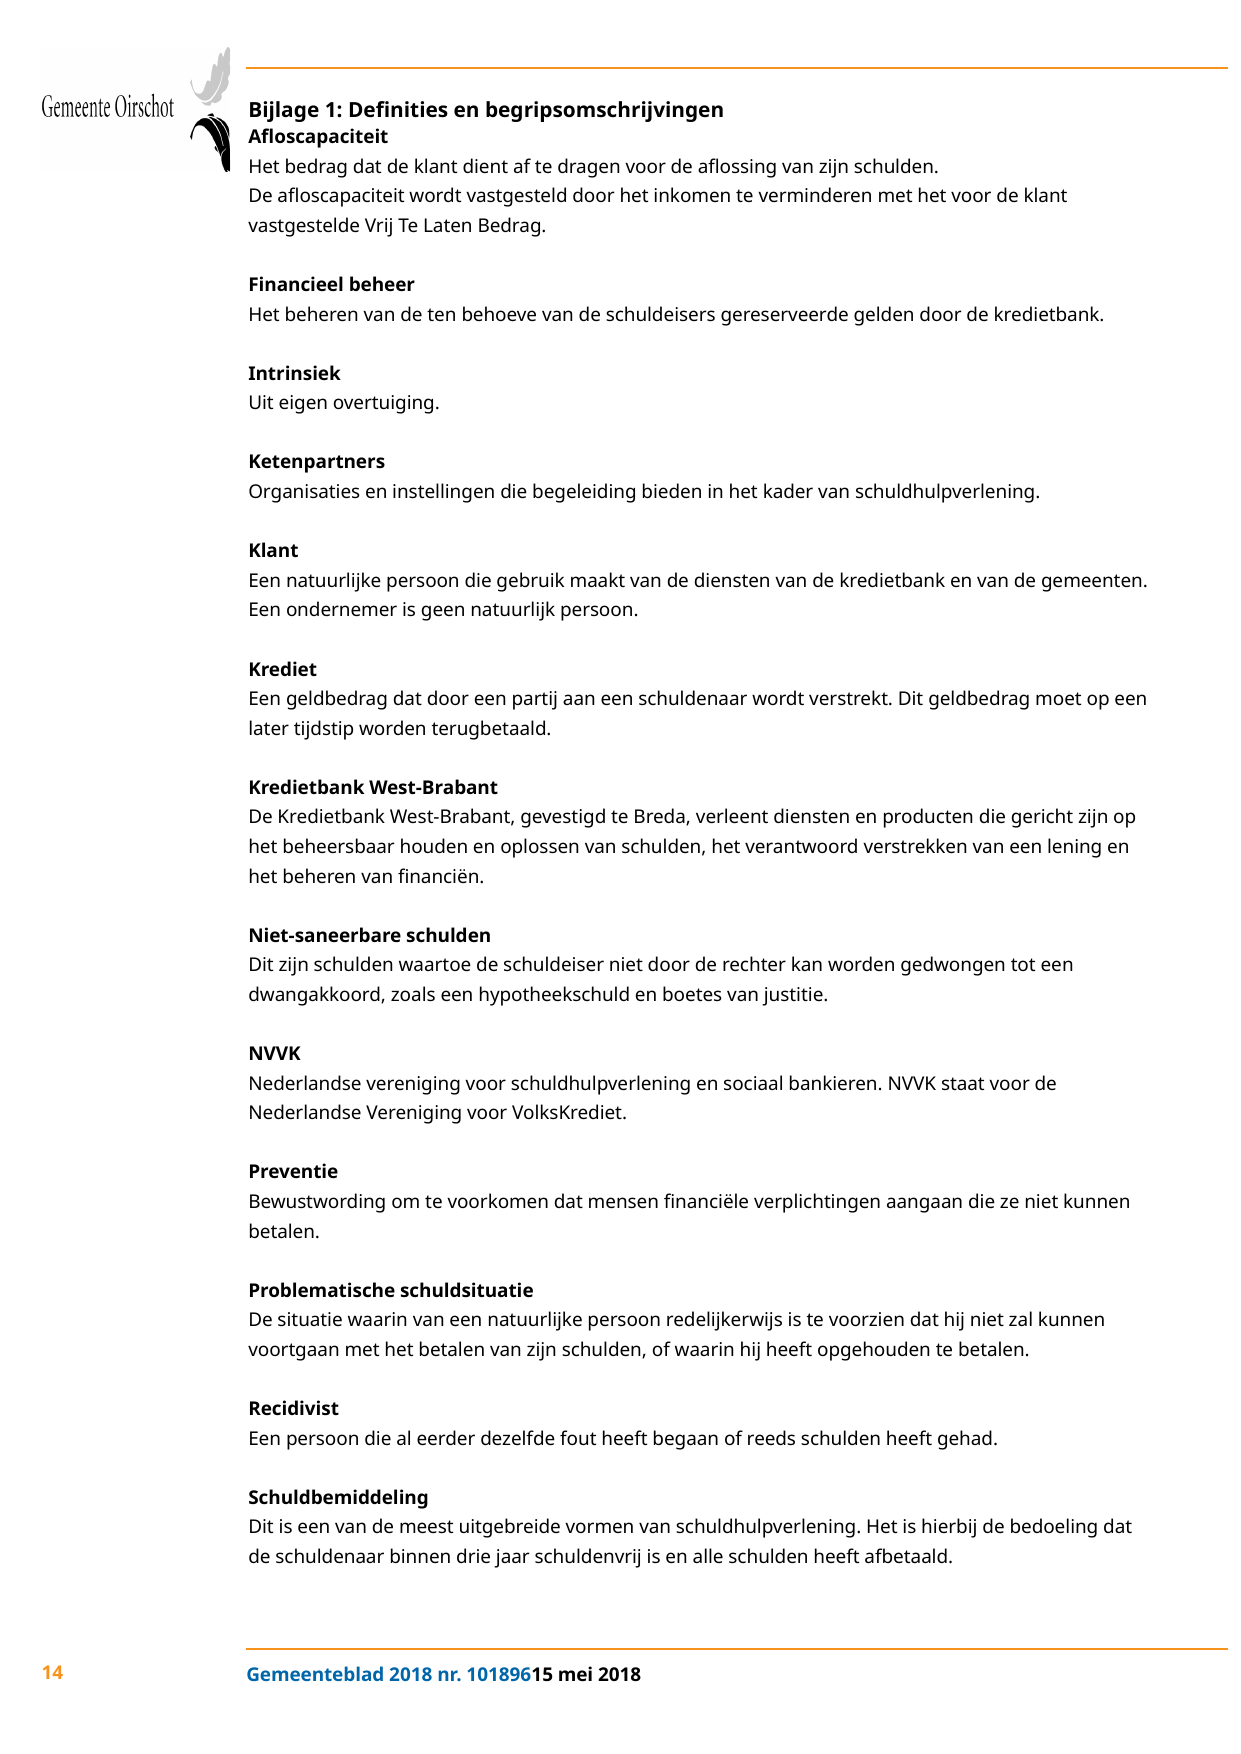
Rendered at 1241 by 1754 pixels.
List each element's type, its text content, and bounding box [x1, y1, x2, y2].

text Een geldbedrag dat door een partij aan een schuldenaar wordt verstrekt. Dit geldbedrag moet op een later tijdstip worden terugbetaald. [248, 685, 1152, 741]
text Niet-saneerbare schulden [248, 922, 1152, 948]
text Schuldbemiddeling [248, 1484, 1152, 1510]
text Kredietbank West-Brabant [248, 774, 1152, 800]
text Het bedrag dat de klant dient af te dragen voor de aflossing van zijn schulden. [248, 153, 1152, 179]
text Bijlage 1: Definities en begripsomschrijvingen [248, 95, 1152, 123]
picture [41, 47, 231, 172]
text Bewustwording om te voorkomen dat mensen financiële verplichtingen aangaan die ze niet kunnen betalen. [248, 1188, 1152, 1244]
text De Kredietbank West-Brabant, gevestigd te Breda, verleent diensten en producten die gericht zijn op het beheersbaar houden en oplossen van schulden, het verantwoord verstrekken van een lening en het beheren van financiën. [248, 804, 1152, 889]
text De situatie waarin van een natuurlijke persoon redelijkerwijs is te voorzien dat hij niet zal kunnen voortgaan met het betalen van zijn schulden, of waarin hij heeft opgehouden te betalen. [248, 1307, 1152, 1362]
text Krediet [248, 656, 1152, 682]
text NVVK [248, 1040, 1152, 1066]
text Afloscapaciteit [248, 123, 1152, 149]
text Intrinsiek [248, 360, 1152, 386]
text Preventie [248, 1159, 1152, 1184]
text De afloscapaciteit wordt vastgesteld door het inkomen te verminderen met het voor de klant vastgestelde Vrij Te Laten Bedrag. [248, 182, 1152, 238]
text Ketenpartners [248, 449, 1152, 474]
text Nederlandse vereniging voor schuldhulpverlening en sociaal bankieren. NVVK staat voor de Nederlandse Vereniging voor VolksKrediet. [248, 1070, 1152, 1125]
text Problematische schuldsituatie [248, 1277, 1152, 1303]
text Organisaties en instellingen die begeleiding bieden in het kader van schuldhulpverlening. [248, 478, 1152, 504]
text Een persoon die al eerder dezelfde fout heeft begaan of reeds schulden heeft gehad. [248, 1425, 1152, 1451]
text Recidivist [248, 1395, 1152, 1421]
text Klant [248, 537, 1152, 563]
text Uit eigen overtuiging. [248, 389, 1152, 415]
text Dit zijn schulden waartoe de schuldeiser niet door de rechter kan worden gedwongen tot een dwangakkoord, zoals een hypotheekschuld en boetes van justitie. [248, 952, 1152, 1007]
text Financieel beheer [248, 271, 1152, 297]
text Een natuurlijke persoon die gebruik maakt van de diensten van de kredietbank en van de gemeenten. Een ondernemer is geen natuurlijk persoon. [248, 567, 1152, 622]
text Het beheren van de ten behoeve van de schuldeisers gereserveerde gelden door de kredietbank. [248, 301, 1152, 327]
text Dit is een van de meest uitgebreide vormen van schuldhulpverlening. Het is hierbij de bedoeling dat de schuldenaar binnen drie jaar schuldenvrij is en alle schulden heeft afbetaald. [248, 1514, 1152, 1569]
